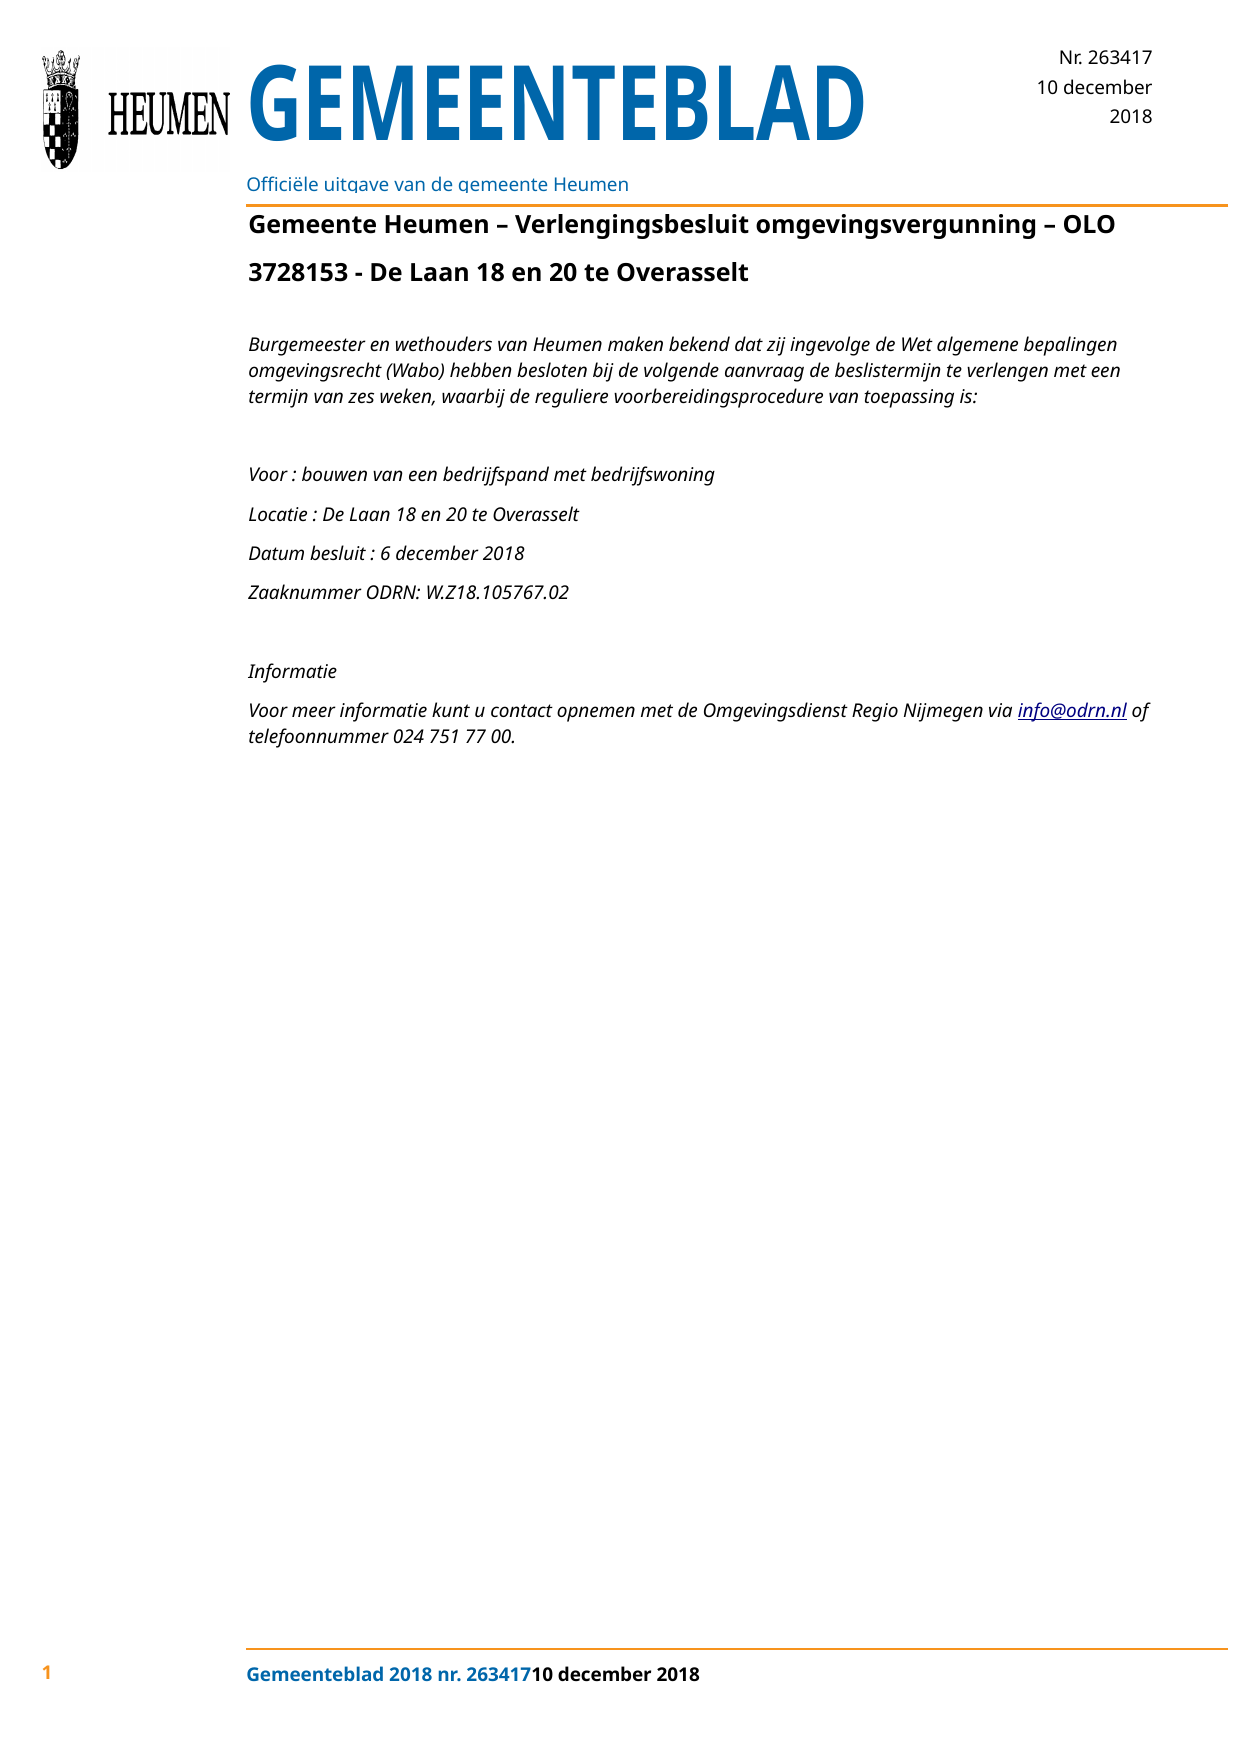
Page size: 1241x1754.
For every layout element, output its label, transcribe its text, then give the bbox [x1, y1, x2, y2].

picture [41, 47, 231, 172]
text Gemeente Heumen – Verlengingsbesluit omgevingsvergunning – OLO 3728153 - De Laan 18 en 20 te Overasselt [248, 207, 1152, 288]
text Informatie [248, 658, 1152, 683]
text Zaaknummer ODRN: W.Z18.105767.02 [248, 579, 1152, 605]
text Voor meer informatie kunt u contact opnemen met de Omgevingsdienst Regio Nijmegen via info@odrn.nl of telefoonnummer 024 751 77 00. [248, 697, 1152, 748]
text Burgemeester en wethouders van Heumen maken bekend dat zij ingevolge de Wet algemene bepalingen omgevingsrecht (Wabo) hebben besloten bij de volgende aanvraag de beslistermijn te verlengen met een termijn van zes weken, waarbij de reguliere voorbereidingsprocedure van toepassing is: [248, 331, 1152, 409]
text Datum besluit : 6 december 2018 [248, 540, 1152, 566]
text Locatie : De Laan 18 en 20 te Overasselt [248, 501, 1152, 526]
text Voor : bouwen van een bedrijfspand met bedrijfswoning [248, 461, 1152, 487]
